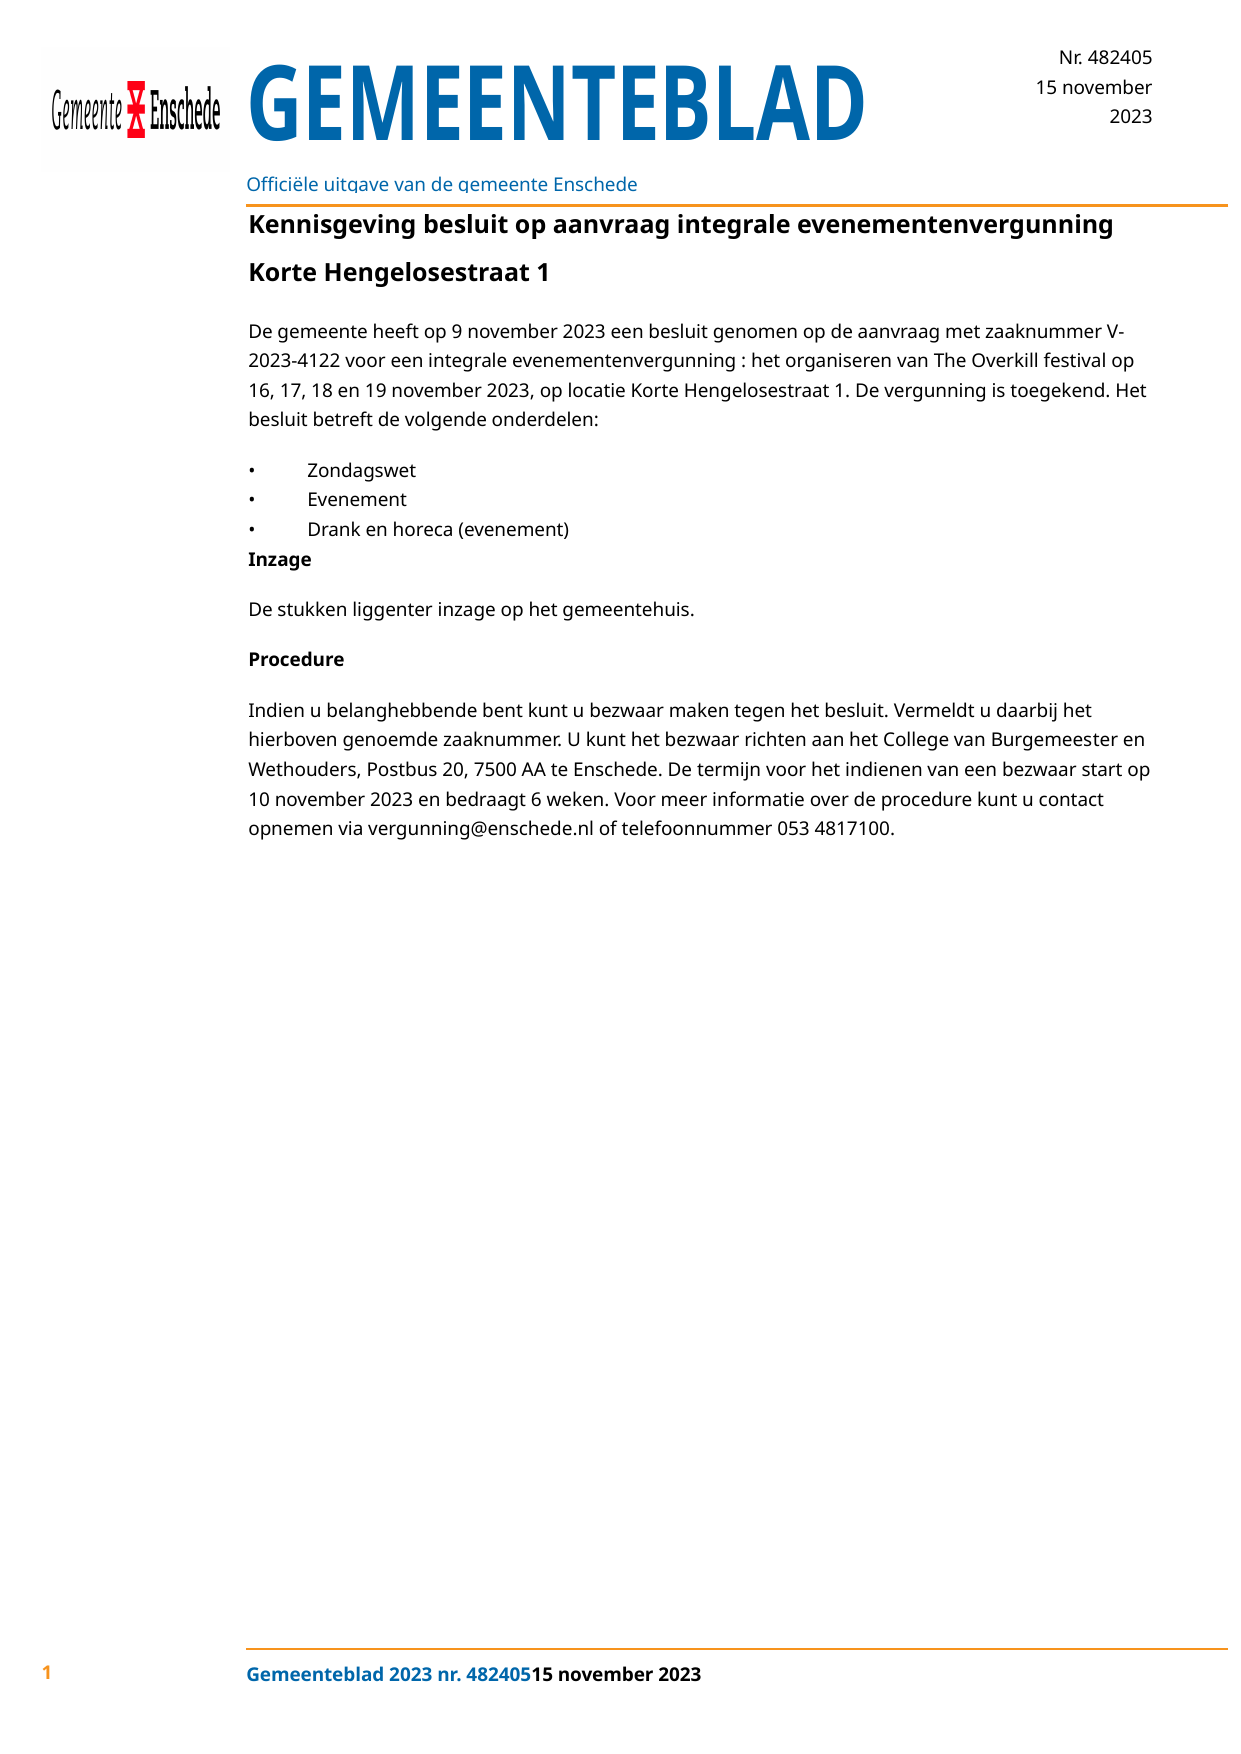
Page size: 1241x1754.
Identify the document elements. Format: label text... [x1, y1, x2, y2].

list Drank en horeca (evenement) [248, 516, 1152, 542]
text De stukken liggenter inzage op het gemeentehuis. [248, 596, 1152, 622]
picture [41, 47, 231, 172]
text Procedure [248, 647, 1152, 672]
text De gemeente heeft op 9 november 2023 een besluit genomen op de aanvraag met zaaknummer V-2023-4122 voor een integrale evenementenvergunning : het organiseren van The Overkill festival op 16, 17, 18 en 19 november 2023, op locatie Korte Hengelosestraat 1. De vergunning is toegekend. Het besluit betreft de volgende onderdelen: [248, 318, 1152, 432]
list Zondagswet [248, 457, 1152, 483]
text Indien u belanghebbende bent kunt u bezwaar maken tegen het besluit. Vermeldt u daarbij het hierboven genoemde zaaknummer. U kunt het bezwaar richten aan het College van Burgemees­ter en Wethouders, Postbus 20, 7500 AA te Enschede. De termijn voor het indienen van een bezwaar start op 10 november 2023 en bedraagt 6 weken. Voor meer informatie over de procedure kunt u contact opnemen via vergunning@enschede.nl of telefoonnummer 053 4817100. [248, 697, 1152, 841]
text Inzage [248, 546, 1152, 572]
list Evenement [248, 487, 1152, 512]
text Kennisgeving besluit op aanvraag integrale evenementenvergunning Korte Hengelosestraat 1 [248, 207, 1152, 288]
